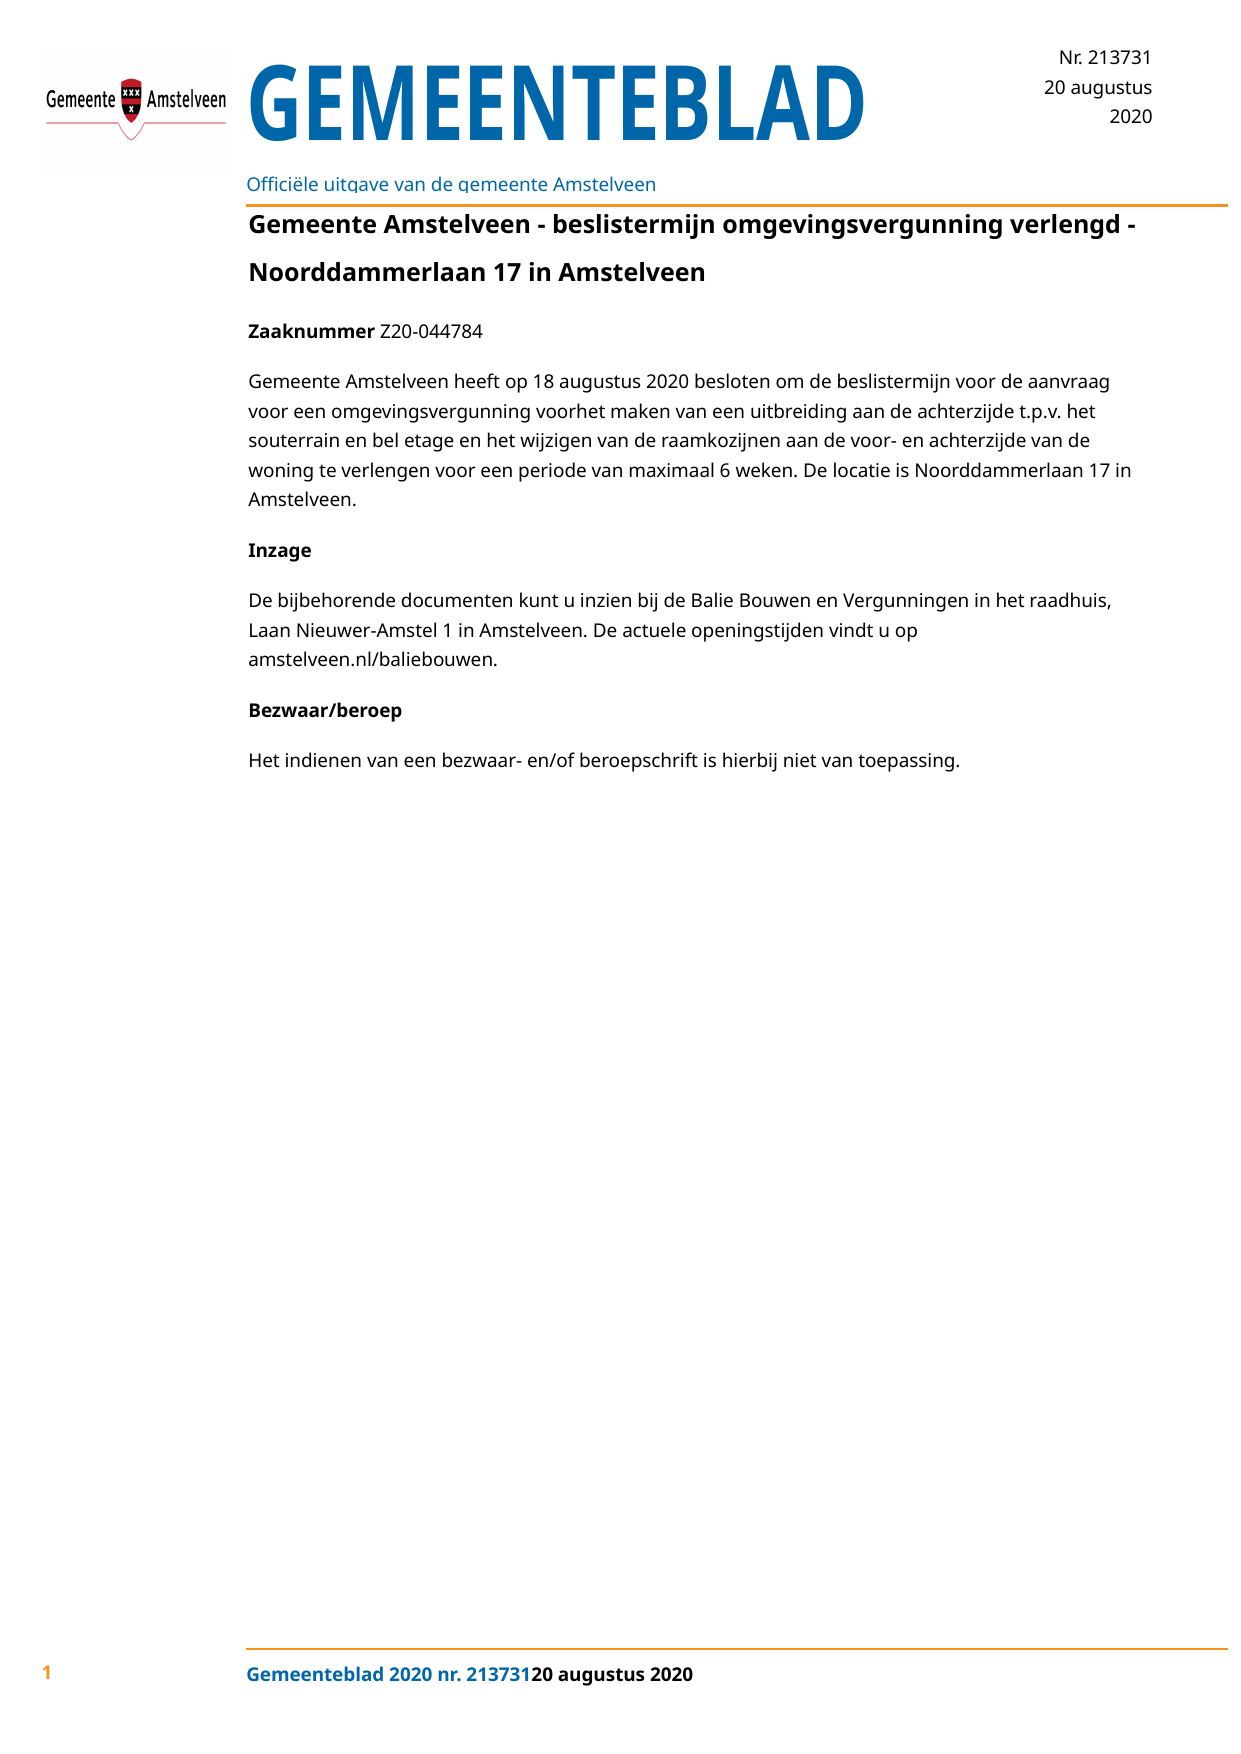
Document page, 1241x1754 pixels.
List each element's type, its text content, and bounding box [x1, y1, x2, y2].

text Zaaknummer Z20-044784 [248, 318, 1152, 344]
picture [41, 47, 231, 172]
text Bezwaar/beroep [248, 697, 1152, 723]
text Het indienen van een bezwaar- en/of beroepschrift is hierbij niet van toepassing. [248, 747, 1152, 773]
text Gemeente Amstelveen heeft op 18 augustus 2020 besloten om de beslistermijn voor de aanvraag voor een omgevingsvergunning voorhet maken van een uitbreiding aan de achterzijde t.p.v. het souterrain en bel etage en het wijzigen van de raamkozijnen aan de voor- en achterzijde van de woning te verlengen voor een periode van maximaal 6 weken. De locatie is Noorddammerlaan 17 in Amstelveen. [248, 368, 1152, 512]
text De bijbehorende documenten kunt u inzien bij de Balie Bouwen en Vergunningen in het raadhuis, Laan Nieuwer-Amstel 1 in Amstelveen. De actuele openingstijden vindt u op amstelveen.nl/baliebouwen. [248, 587, 1152, 672]
text Gemeente Amstelveen - beslistermijn omgevingsvergunning verlengd - Noorddammerlaan 17 in Amstelveen [248, 207, 1152, 288]
text Inzage [248, 537, 1152, 563]
